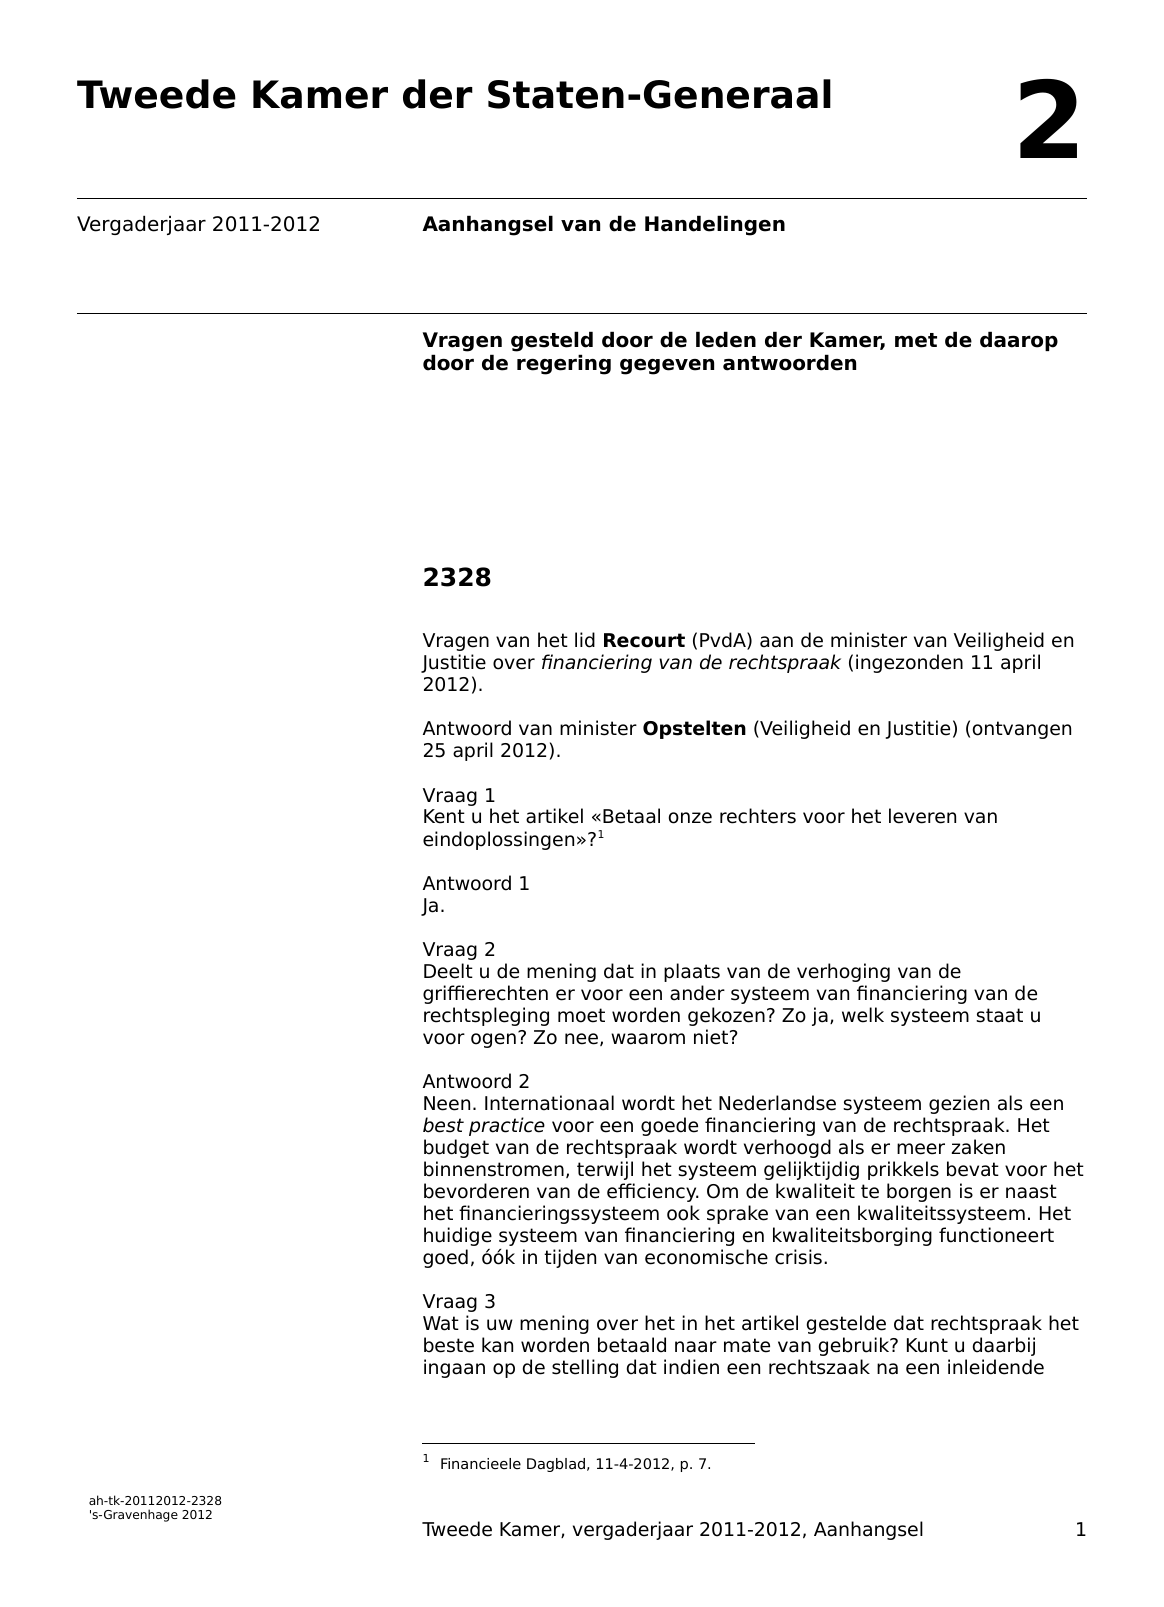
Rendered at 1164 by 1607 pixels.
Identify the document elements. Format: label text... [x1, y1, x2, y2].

text 's-Gravenhage 2012 [88, 1508, 323, 1522]
table_cell [77, 314, 422, 375]
table_header 2 [886, 59, 1087, 198]
text Wat is uw mening over het in het artikel gestelde dat rechtspraak het beste kan worden betaald naar mate van gebruik? Kunt u daarbij ingaan op de stelling dat indien een rechtszaak na een inleidende [422, 1313, 1087, 1379]
text Vraag 2 [422, 939, 1087, 961]
text Vraag 3 [422, 1291, 1087, 1313]
text Vraag 1 [422, 784, 1087, 806]
text 2328 [422, 563, 1087, 592]
text Neen. Internationaal wordt het Nederlandse systeem gezien als een best practice voor een goede financiering van de rechtspraak. Het budget van de rechtspraak wordt verhoogd als er meer zaken binnenstromen, terwijl het systeem gelijktijdig prikkels bevat voor het bevorderen van de efficiency. Om de kwaliteit te borgen is er naast het financieringssysteem ook sprake van een kwaliteitssysteem. Het huidige systeem van financiering en kwaliteitsborging functioneert goed, óók in tijden van economische crisis. [422, 1093, 1087, 1269]
table_cell Aanhangsel van de Handelingen [422, 199, 1087, 313]
text Kent u het artikel «Betaal onze rechters voor het leveren van eindoplossingen»? [422, 806, 1087, 850]
text Deelt u de mening dat in plaats van de verhoging van de griffierechten er voor een ander systeem van financiering van de rechtspleging moet worden gekozen? Zo ja, welk systeem staat u voor ogen? Zo nee, waarom niet? [422, 961, 1087, 1049]
table_cell Vergaderjaar 2011-2012 [77, 199, 422, 313]
text Antwoord 2 [422, 1071, 1087, 1093]
table_cell Vragen gesteld door de leden der Kamer, met de daarop door de regering gegeven antwoorden [422, 314, 1087, 375]
text ah-tk-20112012-2328 [88, 1494, 323, 1508]
text Financieele Dagblad, 11-4-2012, p. 7. [422, 1452, 1087, 1474]
text Antwoord 1 [422, 873, 1087, 894]
text Ja. [422, 894, 1087, 917]
text Antwoord van minister Opstelten (Veiligheid en Justitie) (ontvangen 25 april 2012). [422, 718, 1087, 762]
table_header Tweede Kamer der Staten-Generaal [77, 59, 886, 198]
text Vragen van het lid Recourt (PvdA) aan de minister van Veiligheid en Justitie over financiering van de rechtspraak (ingezonden 11 april 2012). [422, 630, 1087, 696]
